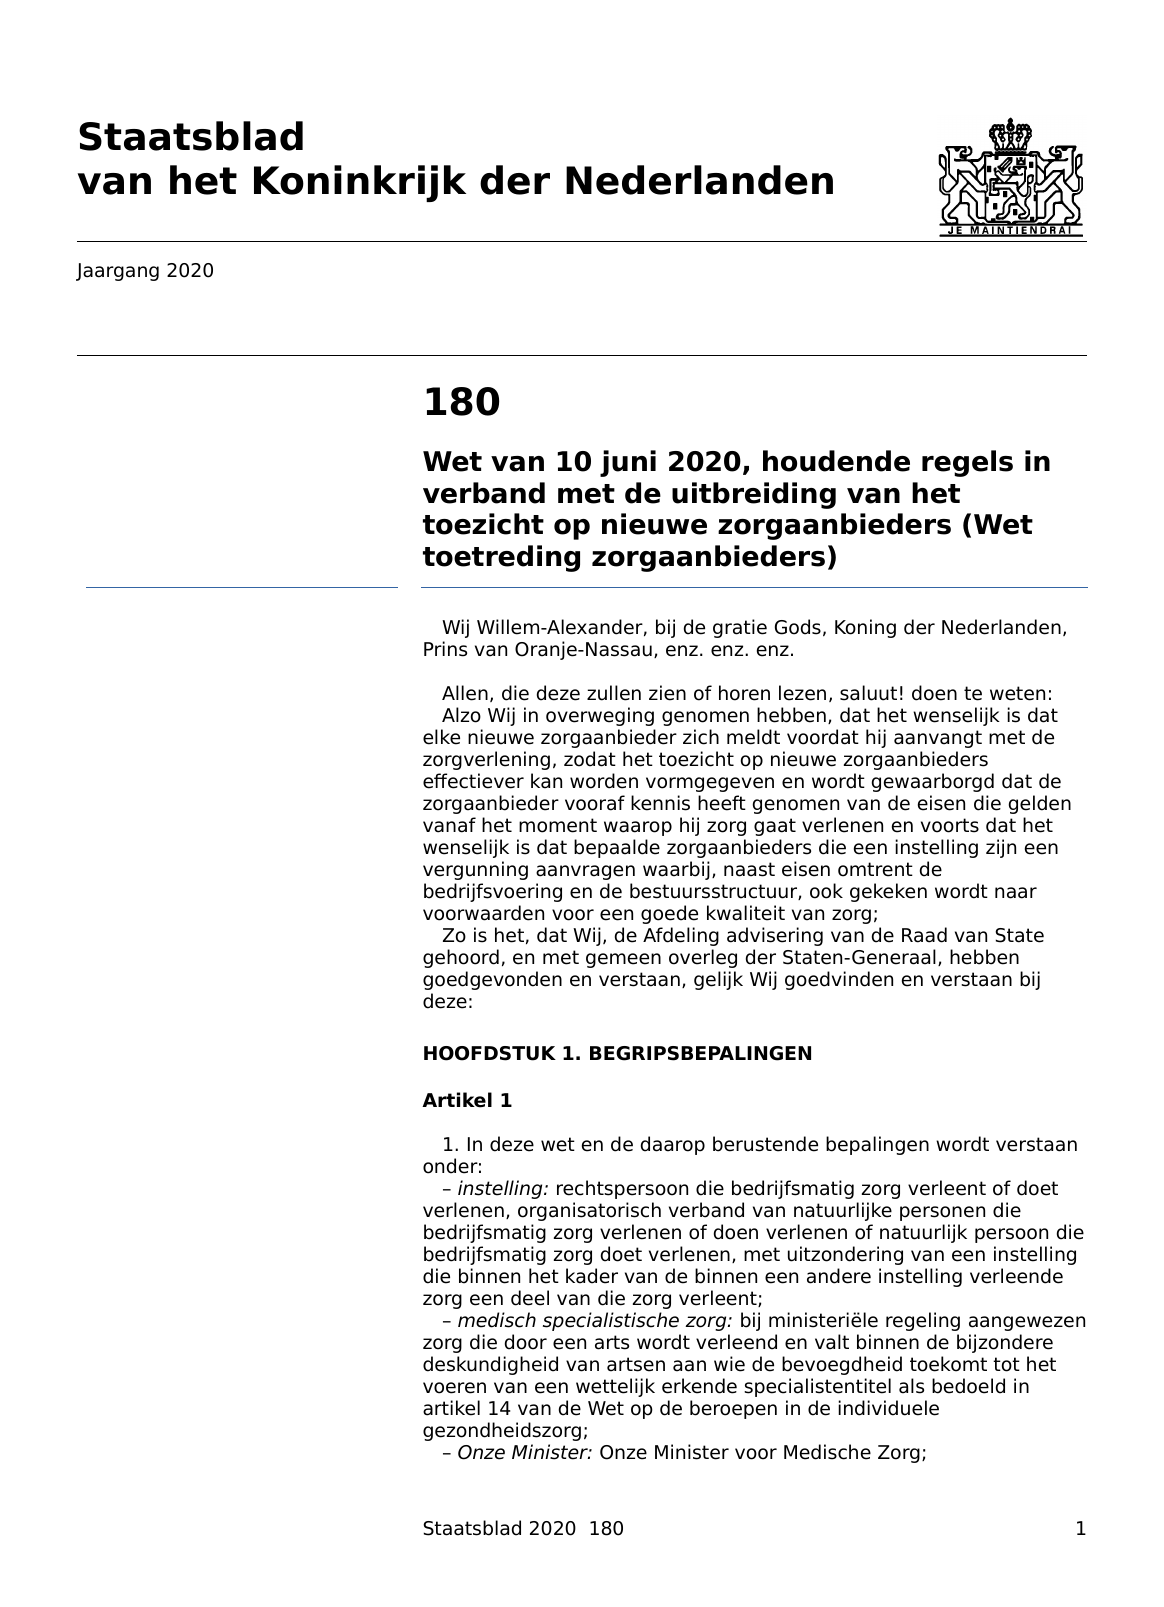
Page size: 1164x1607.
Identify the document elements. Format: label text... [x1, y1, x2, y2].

text 1. In deze wet en de daarop berustende bepalingen wordt verstaan onder: [422, 1134, 1087, 1178]
text – Onze Minister: Onze Minister voor Medische Zorg; [422, 1442, 1087, 1464]
text Zo is het, dat Wij, de Afdeling advisering van de Raad van State gehoord, en met gemeen overleg der Staten-Generaal, hebben goedgevonden en verstaan, gelijk Wij goedvinden en verstaan bij deze: [422, 925, 1087, 1013]
subtitle HOOFDSTUK 1. BEGRIPSBEPALINGEN [422, 1043, 1087, 1065]
text Allen, die deze zullen zien of horen lezen, saluut! doen te weten: [422, 683, 1087, 705]
subtitle Artikel 1 [422, 1090, 1087, 1112]
text – instelling: rechtspersoon die bedrijfsmatig zorg verleent of doet verlenen, organisatorisch verband van natuurlijke personen die bedrijfsmatig zorg verlenen of doen verlenen of natuurlijk persoon die bedrijfsmatig zorg doet verlenen, met uitzondering van een instelling die binnen het kader van de binnen een andere instelling verleende zorg een deel van die zorg verleent; [422, 1178, 1087, 1310]
text Wij Willem-Alexander, bij de gratie Gods, Koning der Nederlanden, Prins van Oranje-Nassau, enz. enz. enz. [422, 617, 1087, 661]
table_header [886, 100, 1087, 241]
text Wet van 10 juni 2020, houdende regels in verband met de uitbreiding van het toezicht op nieuwe zorgaanbieders (Wet toetreding zorgaanbieders) [422, 447, 1087, 573]
text – medisch specialistische zorg: bij ministeriële regeling aangewezen zorg die door een arts wordt verleend en valt binnen de bijzondere deskundigheid van artsen aan wie de bevoegdheid toekomt tot het voeren van een wettelijk erkende specialistentitel als bedoeld in artikel 14 van de Wet op de beroepen in de individuele gezondheidszorg; [422, 1310, 1087, 1442]
subtitle 180 [422, 381, 1087, 424]
table_header Staatsblad van het Koninkrijk der Nederlanden [77, 100, 886, 241]
text Alzo Wij in overweging genomen hebben, dat het wenselijk is dat elke nieuwe zorgaanbieder zich meldt voordat hij aanvangt met de zorgverlening, zodat het toezicht op nieuwe zorgaanbieders effectiever kan worden vormgegeven en wordt gewaarborgd dat de zorgaanbieder vooraf kennis heeft genomen van de eisen die gelden vanaf het moment waarop hij zorg gaat verlenen en voorts dat het wenselijk is dat bepaalde zorgaanbieders die een instelling zijn een vergunning aanvragen waarbij, naast eisen omtrent de bedrijfsvoering en de bestuursstructuur, ook gekeken wordt naar voorwaarden voor een goede kwaliteit van zorg; [422, 705, 1087, 925]
table_cell Jaargang 2020 [77, 242, 1087, 355]
picture [936, 115, 1087, 240]
